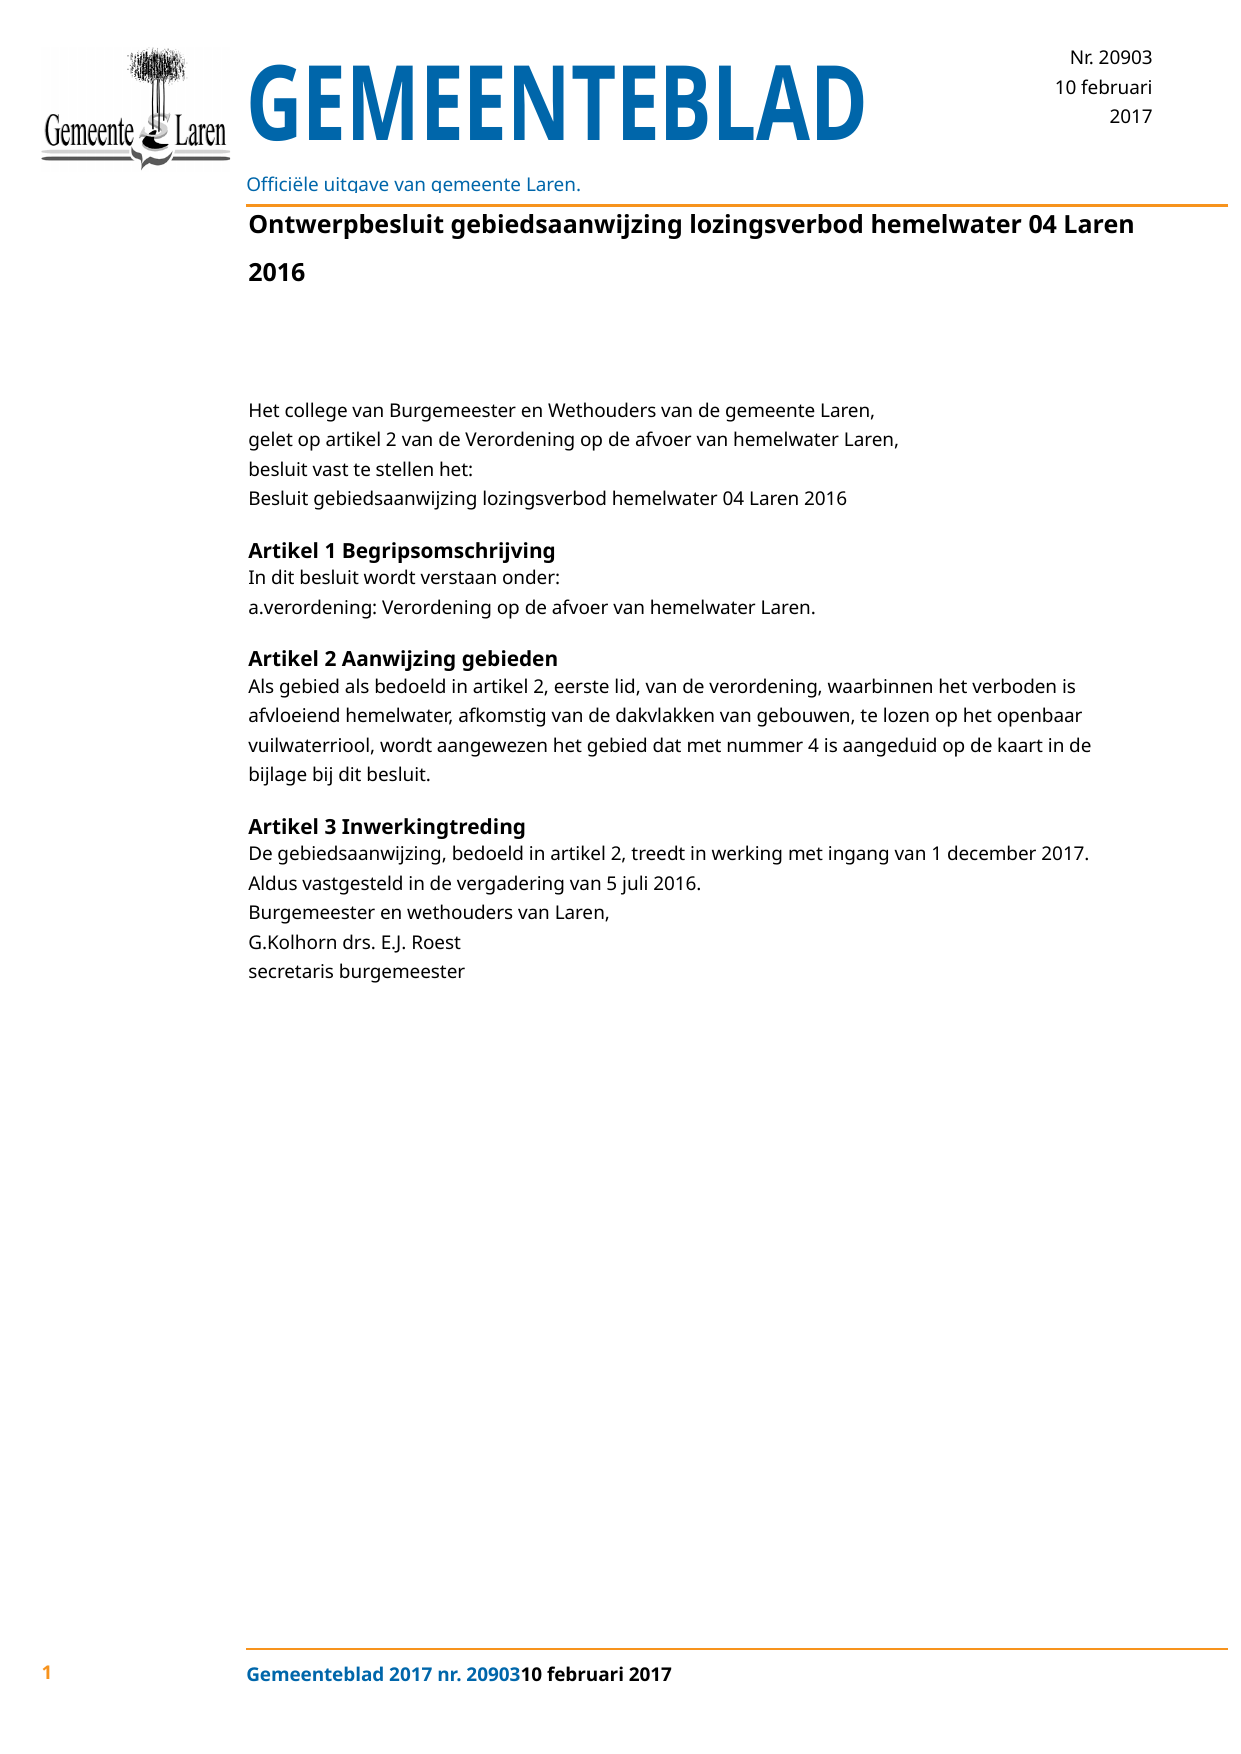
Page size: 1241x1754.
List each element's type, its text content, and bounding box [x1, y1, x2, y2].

text Ontwerpbesluit gebiedsaanwijzing lozingsverbod hemelwater 04 Laren 2016 [248, 207, 1152, 288]
text gelet op artikel 2 van de Verordening op de afvoer van hemelwater Laren, [248, 426, 1152, 452]
text Artikel 1 Begripsomschrijving [248, 536, 1152, 564]
text Besluit gebiedsaanwijzing lozingsverbod hemelwater 04 Laren 2016 [248, 486, 1152, 511]
text besluit vast te stellen het: [248, 456, 1152, 482]
text Het college van Burgemeester en Wethouders van de gemeente Laren, [248, 397, 1152, 422]
text De gebiedsaanwijzing, bedoeld in artikel 2, treedt in werking met ingang van 1 december 2017. [248, 840, 1152, 866]
text In dit besluit wordt verstaan onder: [248, 564, 1152, 590]
text Artikel 2 Aanwijzing gebieden [248, 644, 1152, 673]
text Aldus vastgesteld in de vergadering van 5 juli 2016. [248, 870, 1152, 896]
picture [41, 47, 231, 172]
text Artikel 3 Inwerkingtreding [248, 812, 1152, 840]
text Burgemeester en wethouders van Laren, [248, 899, 1152, 925]
text secretaris burgemeester [248, 959, 1152, 984]
text a.verordening: Verordening op de afvoer van hemelwater Laren. [248, 594, 1152, 620]
text G.Kolhorn drs. E.J. Roest [248, 929, 1152, 955]
text Als gebied als bedoeld in artikel 2, eerste lid, van de verordening, waarbinnen het verboden is afvloeiend hemelwater, afkomstig van de dakvlakken van gebouwen, te lozen op het openbaar vuilwaterriool, wordt aangewezen het gebied dat met nummer 4 is aangeduid op de kaart in de bijlage bij dit besluit. [248, 673, 1152, 787]
